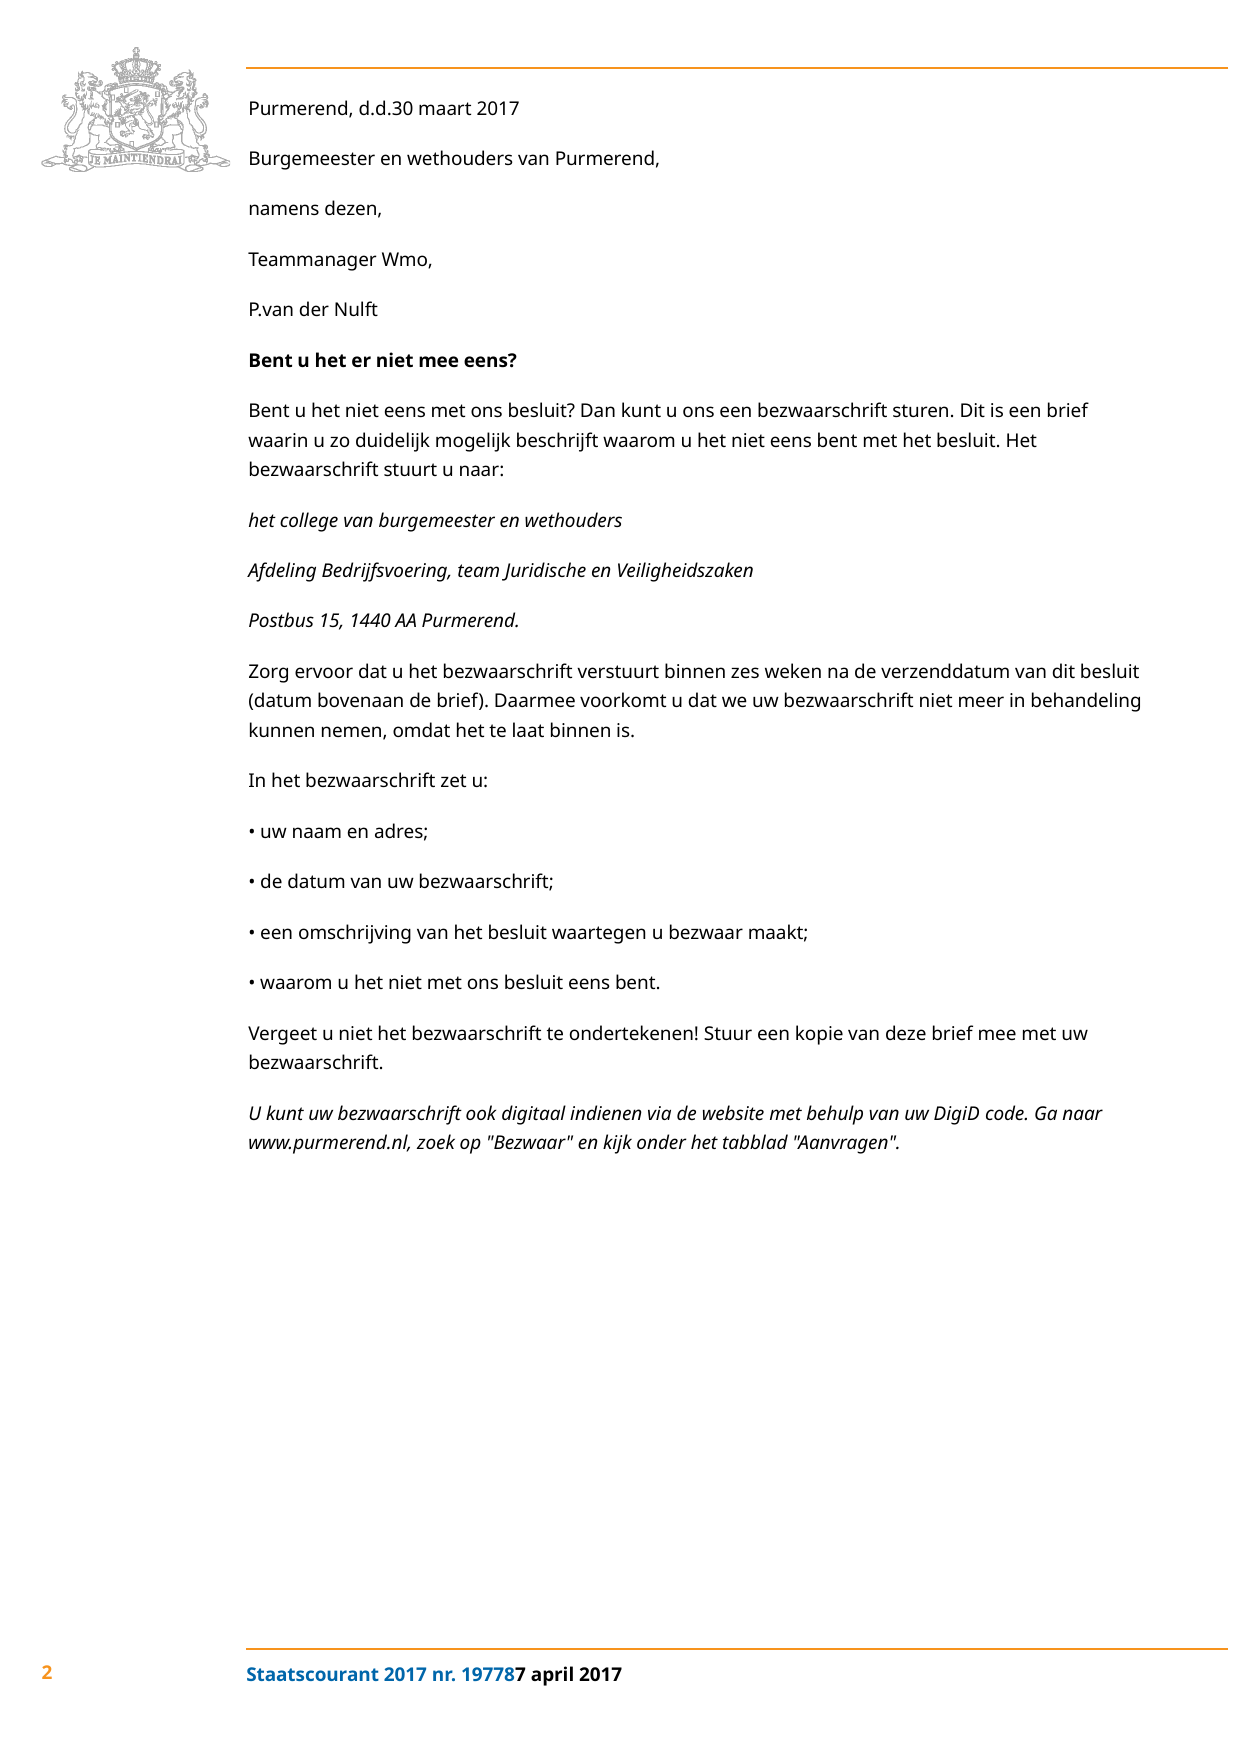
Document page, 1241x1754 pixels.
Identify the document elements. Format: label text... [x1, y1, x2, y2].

text P.van der Nulft [248, 296, 1152, 322]
text • waarom u het niet met ons besluit eens bent. [248, 969, 1152, 995]
text Afdeling Bedrijfsvoering, team Juridische en Veiligheidszaken [248, 557, 1152, 583]
text Bent u het niet eens met ons besluit? Dan kunt u ons een bezwaarschrift sturen. Dit is een brief waarin u zo duidelijk mogelijk beschrijft waarom u het niet eens bent met het besluit. Het bezwaarschrift stuurt u naar: [248, 397, 1152, 482]
text Teammanager Wmo, [248, 246, 1152, 272]
text • de datum van uw bezwaarschrift; [248, 868, 1152, 894]
text Purmerend, d.d.30 maart 2017 [248, 95, 1152, 121]
picture [41, 47, 231, 172]
text Bent u het er niet mee eens? [248, 347, 1152, 373]
text In het bezwaarschrift zet u: [248, 768, 1152, 793]
text • uw naam en adres; [248, 818, 1152, 844]
text namens dezen, [248, 196, 1152, 221]
text Vergeet u niet het bezwaarschrift te ondertekenen! Stuur een kopie van deze brief mee met uw bezwaarschrift. [248, 1020, 1152, 1075]
text • een omschrijving van het besluit waartegen u bezwaar maakt; [248, 919, 1152, 945]
text Zorg ervoor dat u het bezwaarschrift verstuurt binnen zes weken na de verzenddatum van dit besluit (datum bovenaan de brief). Daarmee voorkomt u dat we uw bezwaarschrift niet meer in behandeling kunnen nemen, omdat het te laat binnen is. [248, 658, 1152, 743]
text Burgemeester en wethouders van Purmerend, [248, 145, 1152, 171]
text het college van burgemeester en wethouders [248, 507, 1152, 533]
text Postbus 15, 1440 AA Purmerend. [248, 608, 1152, 633]
text U kunt uw bezwaarschrift ook digitaal indienen via de website met behulp van uw DigiD code. Ga naar www.purmerend.nl, zoek op "Bezwaar" en kijk onder het tabblad "Aanvragen". [248, 1100, 1152, 1155]
